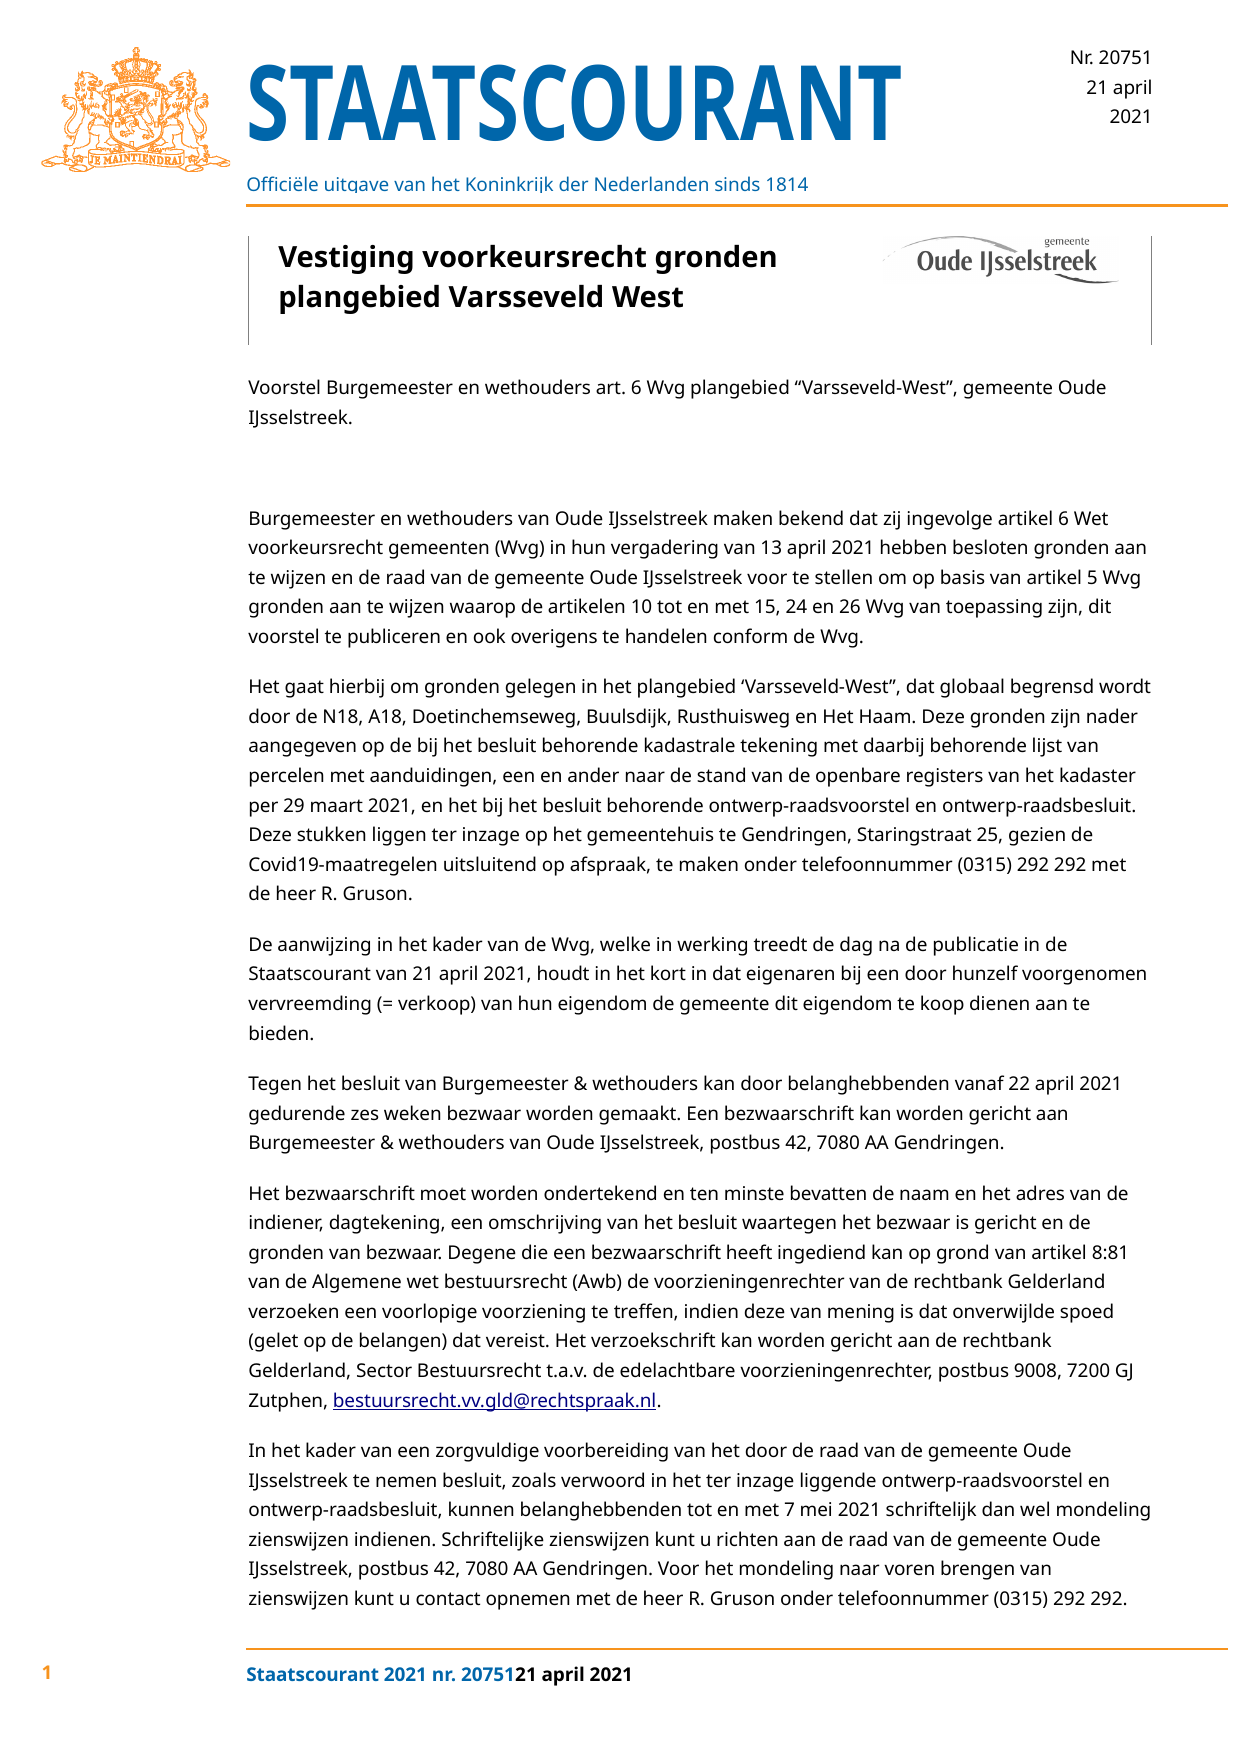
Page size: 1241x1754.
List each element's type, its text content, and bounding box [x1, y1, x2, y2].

text Het bezwaarschrift moet worden ondertekend en ten minste bevatten de naam en het adres van de indiener, dagtekening, een omschrijving van het besluit waartegen het bezwaar is gericht en de gronden van bezwaar. Degene die een bezwaarschrift heeft ingediend kan op grond van artikel 8:81 van de Algemene wet bestuursrecht (Awb) de voorzieningenrechter van de rechtbank Gelderland verzoeken een voorlopige voorziening te treffen, indien deze van mening is dat onverwijlde spoed (gelet op de belangen) dat vereist. Het verzoekschrift kan worden gericht aan de rechtbank Gelderland, Sector Bestuursrecht t.a.v. de edelachtbare voorzieningenrechter, postbus 9008, 7200 GJ Zutphen, bestuursrecht.vv.gld@rechtspraak.nl. [248, 1180, 1152, 1412]
text Burgemeester en wethouders van Oude IJsselstreek maken bekend dat zij ingevolge artikel 6 Wet voorkeursrecht gemeenten (Wvg) in hun vergadering van 13 april 2021 hebben besloten gronden aan te wijzen en de raad van de gemeente Oude IJsselstreek voor te stellen om op basis van artikel 5 Wvg gronden aan te wijzen waarop de artikelen 10 tot en met 15, 24 en 26 Wvg van toepassing zijn, dit voorstel te publiceren en ook overigens te handelen conform de Wvg. [248, 505, 1152, 649]
picture [41, 47, 231, 172]
table_header Vestiging voorkeursrecht gronden plangebied Varsseveld West [249, 236, 850, 345]
text De aanwijzing in het kader van de Wvg, welke in werking treedt de dag na de publicatie in de Staatscourant van 21 april 2021, houdt in het kort in dat eigenaren bij een door hunzelf voorgenomen vervreemding (= verkoop) van hun eigendom de gemeente dit eigendom te koop dienen aan te bieden. [248, 931, 1152, 1045]
picture [882, 236, 1119, 284]
text Voorstel Burgemeester en wethouders art. 6 Wvg plangebied “Varsseveld-West”, gemeente Oude IJsselstreek. [248, 374, 1152, 429]
text Het gaat hierbij om gronden gelegen in het plangebied ‘Varsseveld-West”, dat globaal begrensd wordt door de N18, A18, Doetinchemseweg, Buulsdijk, Rusthuisweg en Het Haam. Deze gronden zijn nader aangegeven op de bij het besluit behorende kadastrale tekening met daarbij behorende lijst van percelen met aanduidingen, een en ander naar de stand van de openbare registers van het kadaster per 29 maart 2021, en het bij het besluit behorende ontwerp-raadsvoorstel en ontwerp-raadsbesluit. Deze stukken liggen ter inzage op het gemeentehuis te Gendringen, Staringstraat 25, gezien de Covid19-maatregelen uitsluitend op afspraak, te maken onder telefoonnummer (0315) 292 292 met de heer R. Gruson. [248, 673, 1152, 906]
text In het kader van een zorgvuldige voorbereiding van het door de raad van de gemeente Oude IJsselstreek te nemen besluit, zoals verwoord in het ter inzage liggende ontwerp-raadsvoorstel en ontwerp-raadsbesluit, kunnen belanghebbenden tot en met 7 mei 2021 schriftelijk dan wel mondeling zienswijzen indienen. Schriftelijke zienswijzen kunt u richten aan de raad van de gemeente Oude IJsselstreek, postbus 42, 7080 AA Gendringen. Voor het mondeling naar voren brengen van zienswijzen kunt u contact opnemen met de heer R. Gruson onder telefoonnummer (0315) 292 292. [248, 1437, 1152, 1611]
text Tegen het besluit van Burgemeester & wethouders kan door belanghebbenden vanaf 22 april 2021 gedurende zes weken bezwaar worden gemaakt. Een bezwaarschrift kan worden gericht aan Burgemeester & wethouders van Oude IJsselstreek, postbus 42, 7080 AA Gendringen. [248, 1070, 1152, 1155]
table_header [850, 236, 1151, 345]
